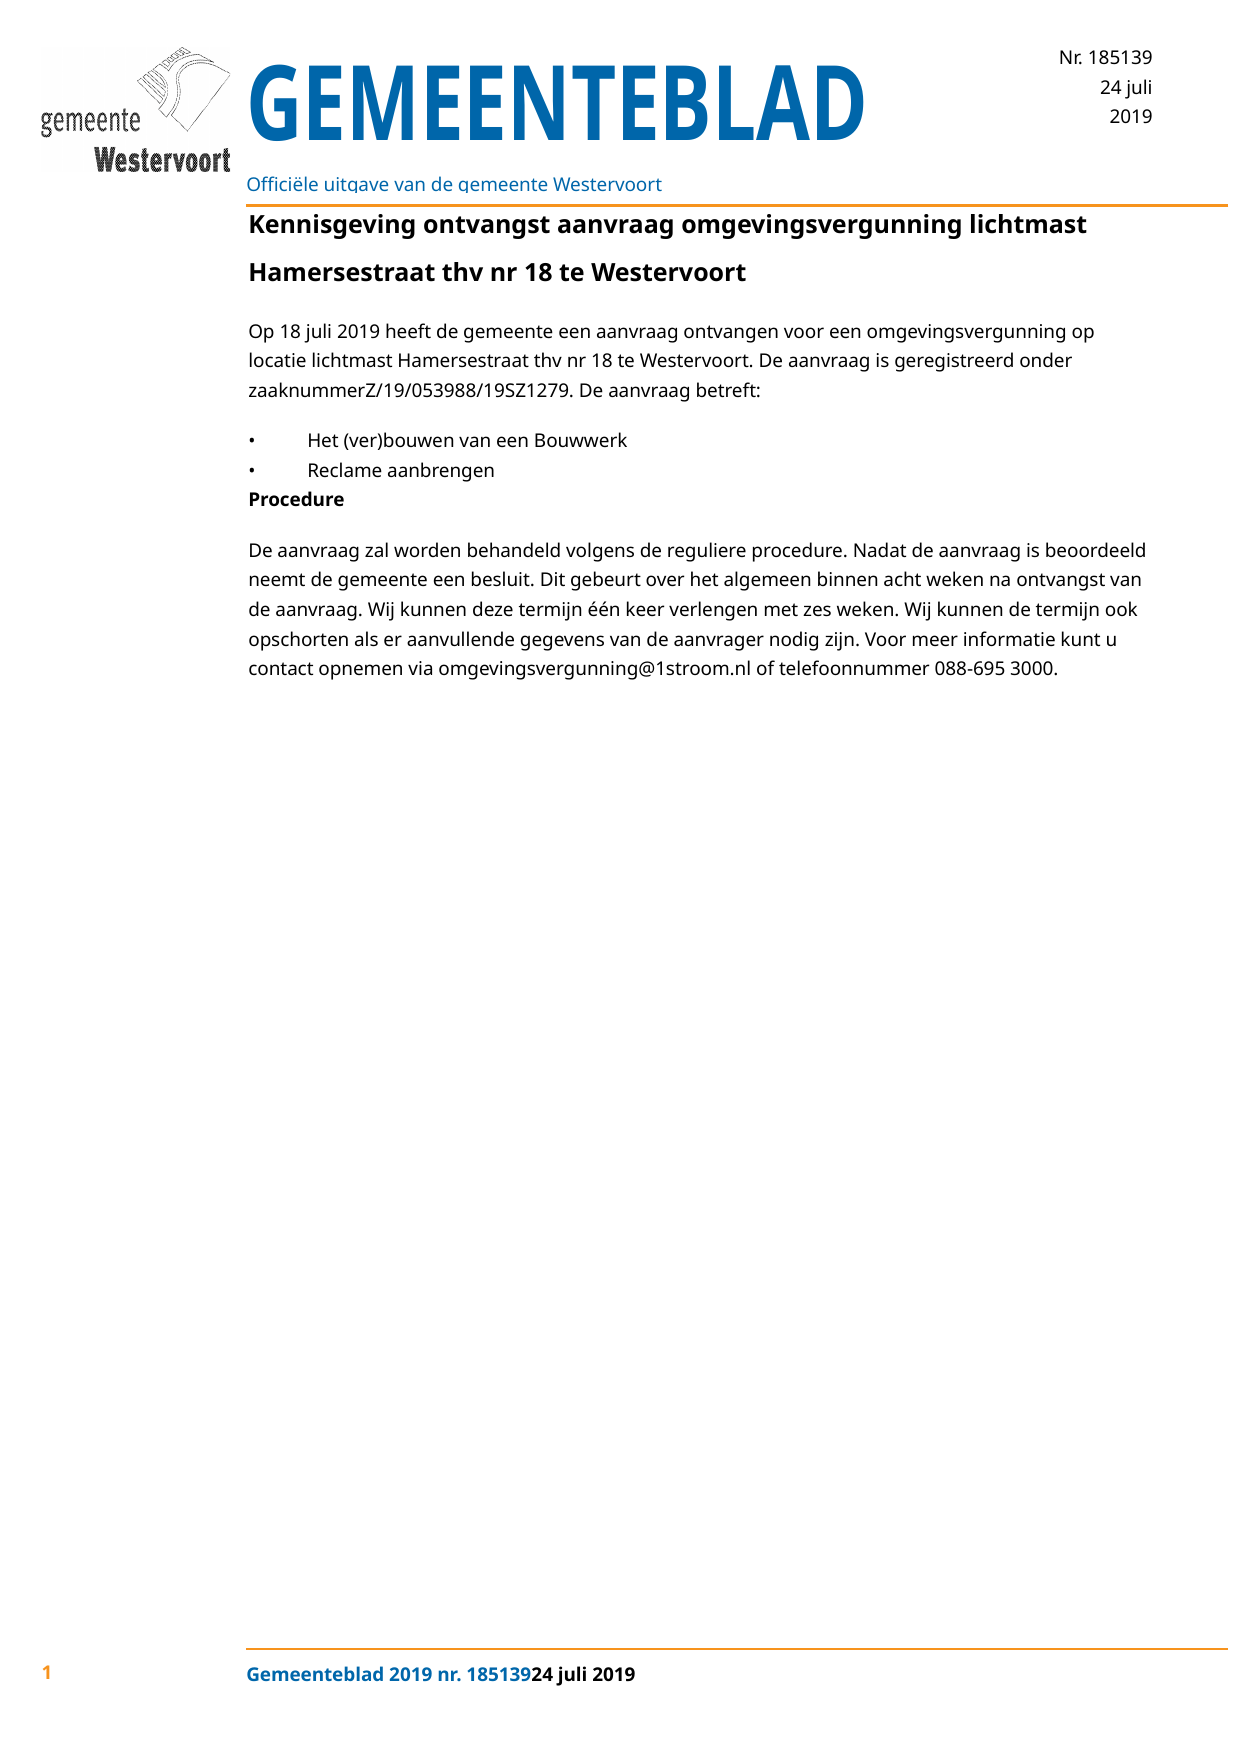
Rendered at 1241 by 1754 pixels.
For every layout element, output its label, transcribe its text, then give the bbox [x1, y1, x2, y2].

picture [41, 47, 231, 172]
list Het (ver)bouwen van een Bouwwerk [248, 427, 1152, 453]
list Reclame aanbrengen [248, 457, 1152, 483]
text Op 18 juli 2019 heeft de gemeente een aanvraag ontvangen voor een omgevingsvergunning op locatie lichtmast Hamersestraat thv nr 18 te Westervoort. De aanvraag is geregistreerd onder zaaknummerZ/19/053988/19SZ1279. De aanvraag betreft: [248, 318, 1152, 403]
text Kennisgeving ontvangst aanvraag omgevingsvergunning lichtmast Hamersestraat thv nr 18 te Westervoort [248, 207, 1152, 288]
text De aanvraag zal worden behandeld volgens de reguliere procedure. Nadat de aanvraag is beoordeeld neemt de gemeente een besluit. Dit gebeurt over het algemeen binnen acht weken na ontvangst van de aanvraag. Wij kunnen deze termijn één keer verlengen met zes weken. Wij kunnen de termijn ook opschorten als er aanvullende gegevens van de aanvrager nodig zijn. Voor meer informatie kunt u contact opnemen via omgevingsvergunning@1stroom.nl of telefoonnummer 088-695 3000. [248, 537, 1152, 681]
text Procedure [248, 487, 1152, 512]
